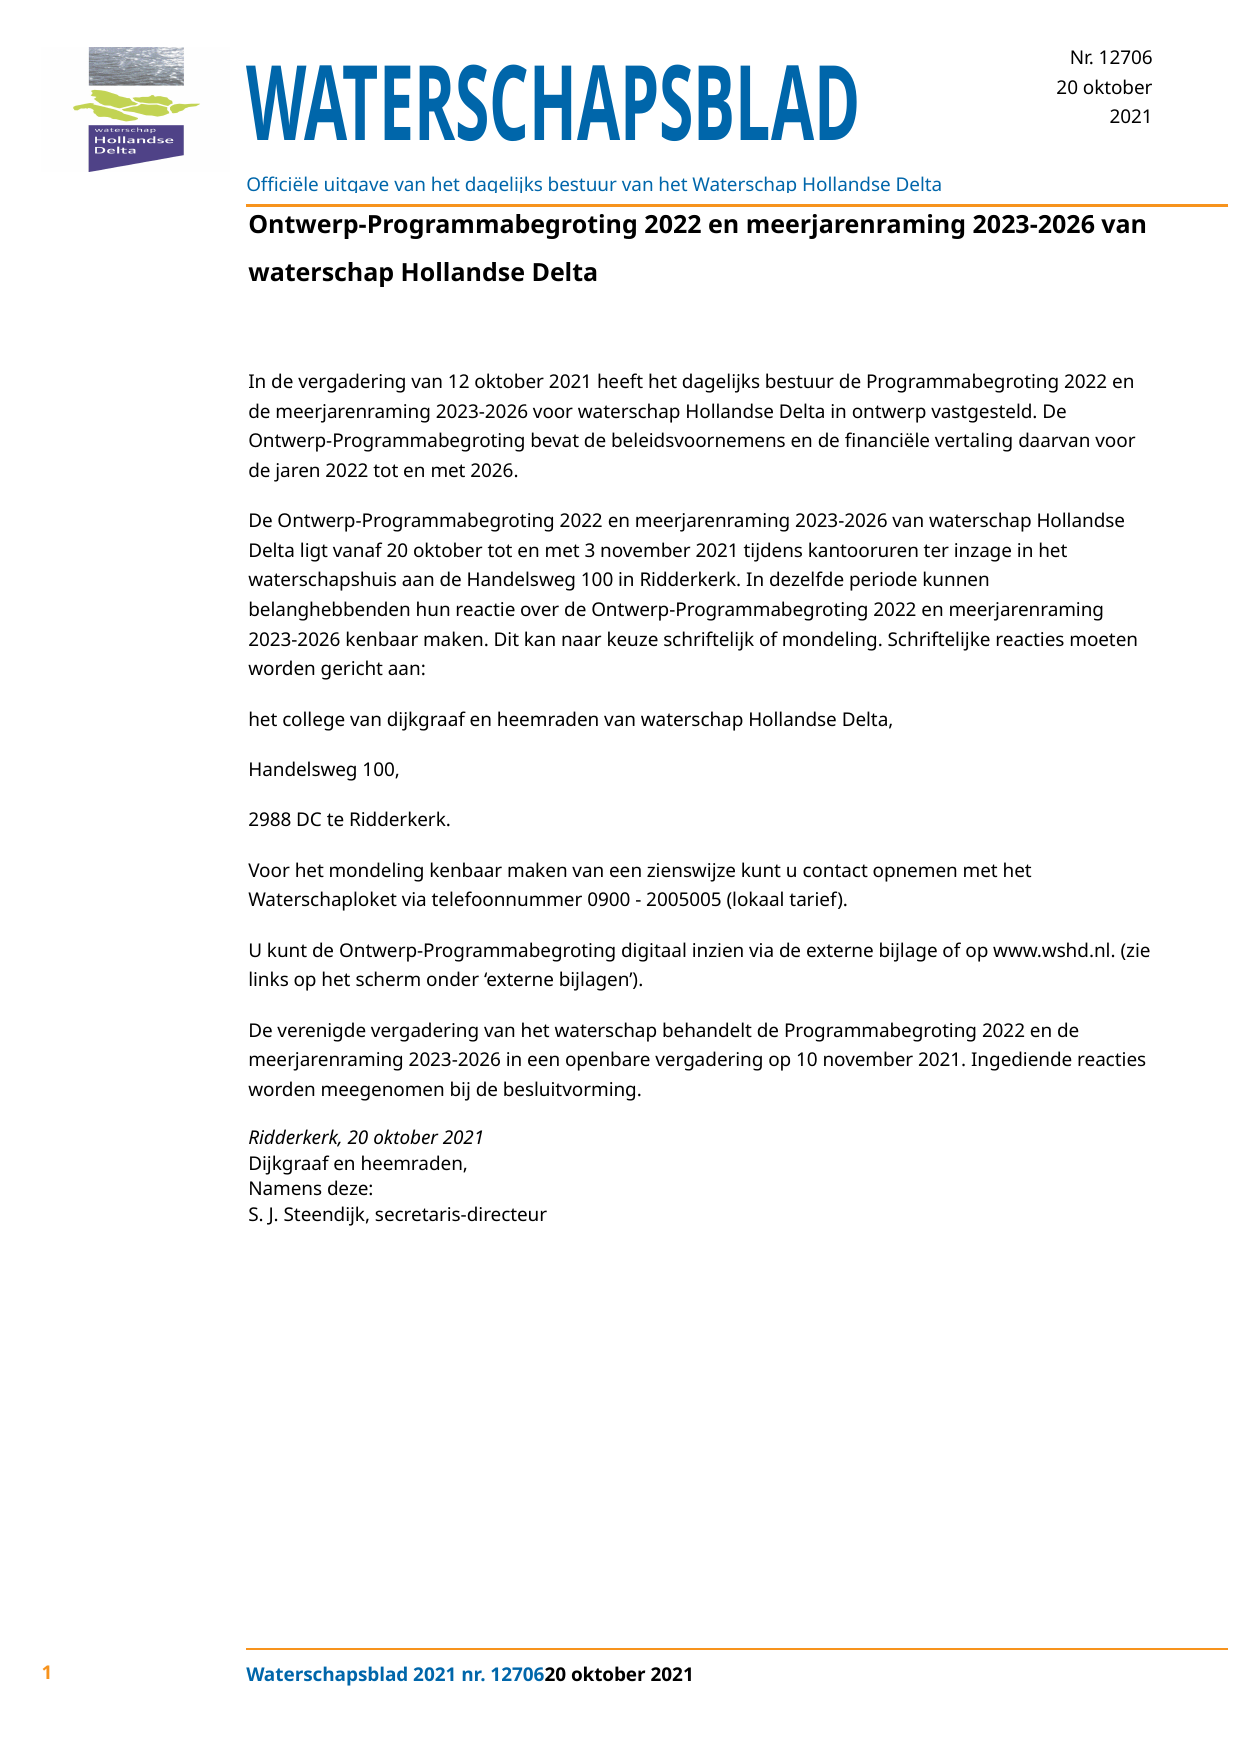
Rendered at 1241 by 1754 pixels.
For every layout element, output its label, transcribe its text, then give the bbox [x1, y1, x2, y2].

text S. J. Steendijk, secretaris-directeur [248, 1201, 1152, 1227]
text Handelsweg 100, [248, 756, 1152, 782]
text Dijkgraaf en heemraden, [248, 1150, 1152, 1176]
text 2988 DC te Ridderkerk. [248, 807, 1152, 832]
text De Ontwerp-Programmabegroting 2022 en meerjarenraming 2023-2026 van waterschap Hollandse Delta ligt vanaf 20 oktober tot en met 3 november 2021 tijdens kantooruren ter inzage in het waterschapshuis aan de Handelsweg 100 in Ridderkerk. In dezelfde periode kunnen belanghebbenden hun reactie over de Ontwerp-Programmabegroting 2022 en meerjarenraming 2023-2026 kenbaar maken. Dit kan naar keuze schriftelijk of mondeling. Schriftelijke reacties moeten worden gericht aan: [248, 507, 1152, 681]
text U kunt de Ontwerp-Programmabegroting digitaal inzien via de externe bijlage of op www.wshd.nl. (zie links op het scherm onder ‘externe bijlagen’). [248, 937, 1152, 992]
text Ridderkerk, 20 oktober 2021 [248, 1124, 1152, 1150]
text De verenigde vergadering van het waterschap behandelt de Programmabegroting 2022 en de meerjarenraming 2023-2026 in een openbare vergadering op 10 november 2021. Ingediende reacties worden meegenomen bij de besluitvorming. [248, 1017, 1152, 1102]
picture [41, 47, 231, 172]
text het college van dijkgraaf en heemraden van waterschap Hollandse Delta, [248, 706, 1152, 732]
text Namens deze: [248, 1176, 1152, 1201]
text Ontwerp-Programmabegroting 2022 en meerjarenraming 2023-2026 van waterschap Hollandse Delta [248, 207, 1152, 288]
text In de vergadering van 12 oktober 2021 heeft het dagelijks bestuur de Programmabegroting 2022 en de meerjarenraming 2023-2026 voor waterschap Hollandse Delta in ontwerp vastgesteld. De Ontwerp-Programmabegroting bevat de beleidsvoornemens en de financiële vertaling daarvan voor de jaren 2022 tot en met 2026. [248, 368, 1152, 483]
text Voor het mondeling kenbaar maken van een zienswijze kunt u contact opnemen met het Waterschaploket via telefoonnummer 0900 - 2005005 (lokaal tarief). [248, 857, 1152, 912]
